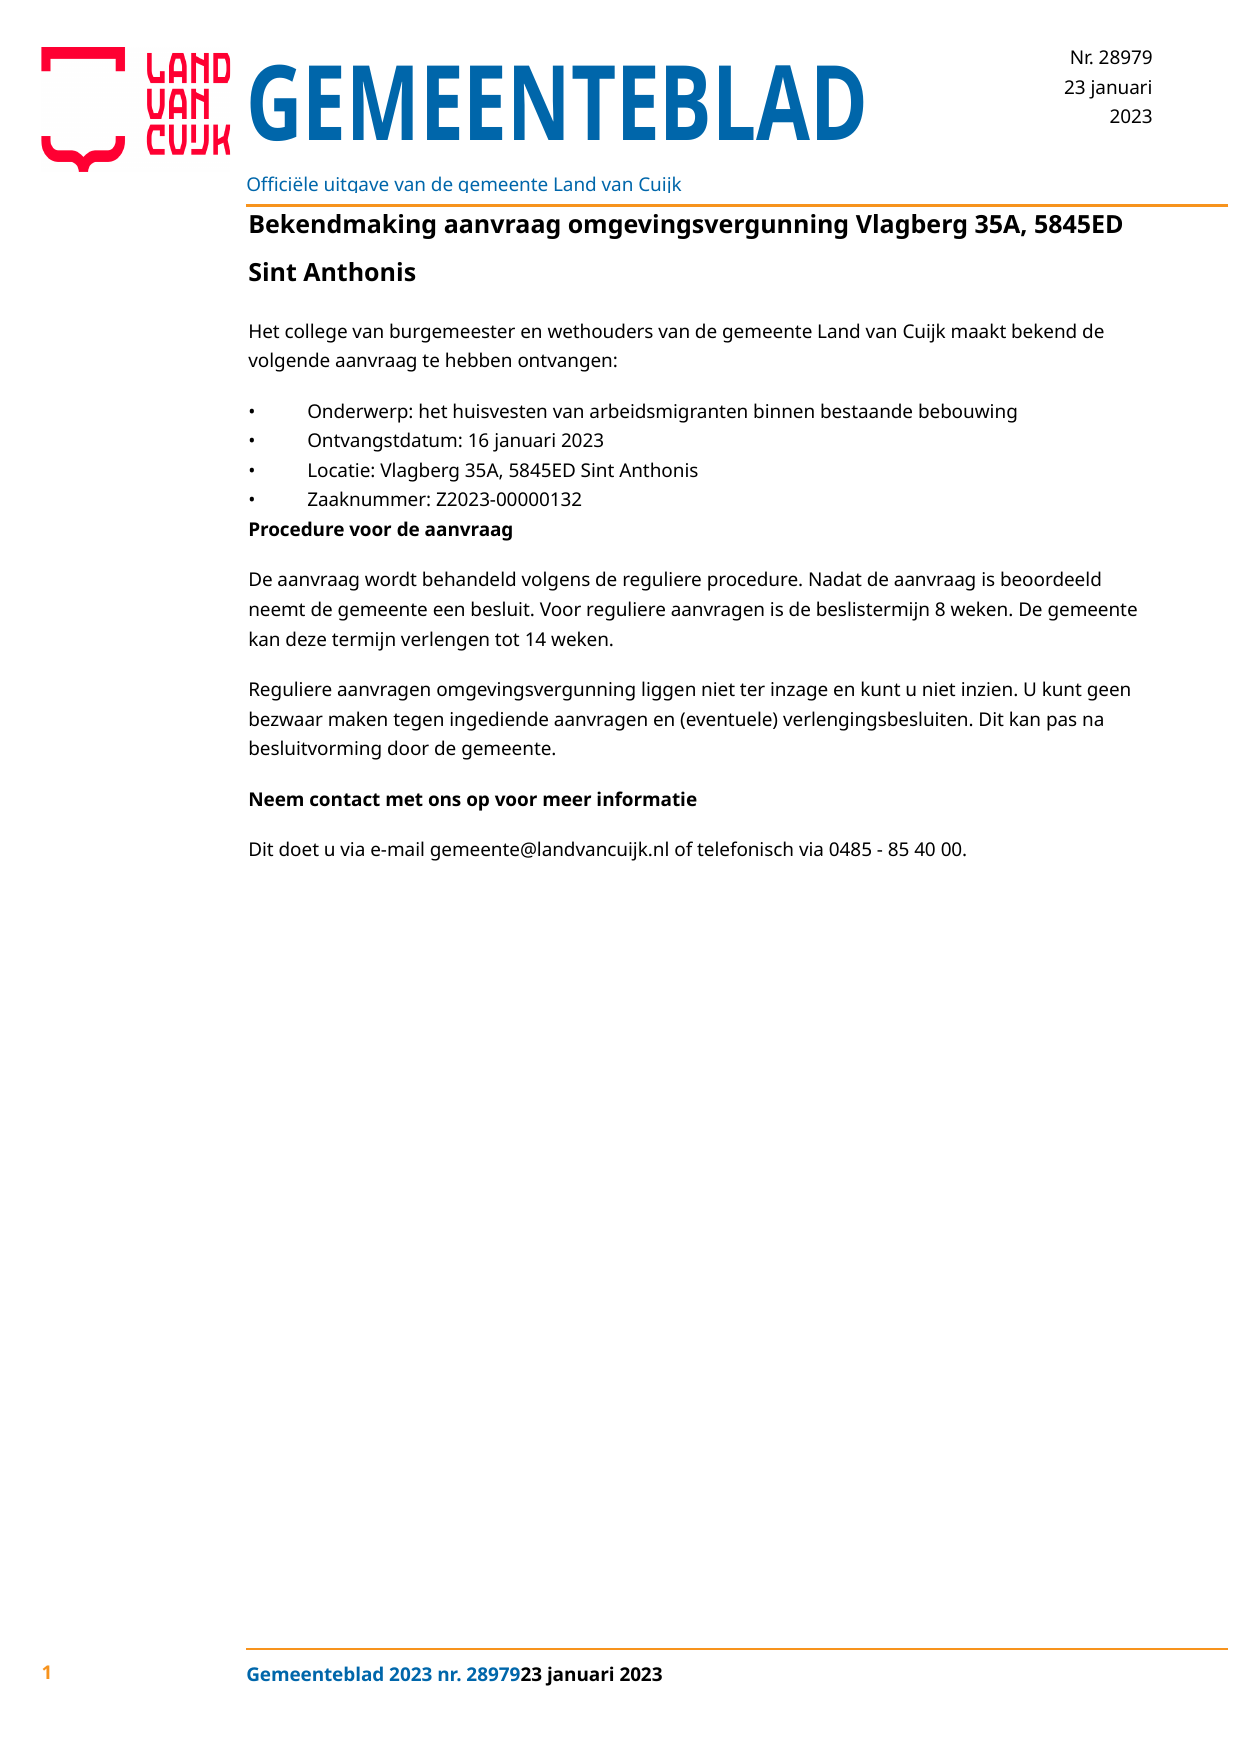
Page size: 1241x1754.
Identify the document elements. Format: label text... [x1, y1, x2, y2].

text Neem contact met ons op voor meer informatie [248, 786, 1152, 812]
text De aanvraag wordt behandeld volgens de reguliere procedure. Nadat de aanvraag is beoordeeld neemt de gemeente een besluit. Voor reguliere aanvragen is de beslistermijn 8 weken. De gemeente kan deze termijn verlengen tot 14 weken. [248, 567, 1152, 652]
text Dit doet u via e-mail gemeente@landvancuijk.nl of telefonisch via 0485 - 85 40 00. [248, 836, 1152, 862]
text Procedure voor de aanvraag [248, 516, 1152, 542]
text Het college van burgemeester en wethouders van de gemeente Land van Cuijk maakt bekend de volgende aanvraag te hebben ontvangen: [248, 318, 1152, 373]
list Onderwerp: het huisvesten van arbeidsmigranten binnen bestaande bebouwing [248, 398, 1152, 424]
list Ontvangstdatum: 16 januari 2023 [248, 427, 1152, 453]
list Locatie: Vlagberg 35A, 5845ED Sint Anthonis [248, 457, 1152, 483]
text Bekendmaking aanvraag omgevingsvergunning Vlagberg 35A, 5845ED Sint Anthonis [248, 207, 1152, 288]
picture [41, 47, 231, 172]
list Zaaknummer: Z2023-00000132 [248, 487, 1152, 512]
text Reguliere aanvragen omgevingsvergunning liggen niet ter inzage en kunt u niet inzien. U kunt geen bezwaar maken tegen ingediende aanvragen en (eventuele) verlengingsbesluiten. Dit kan pas na besluitvorming door de gemeente. [248, 676, 1152, 761]
